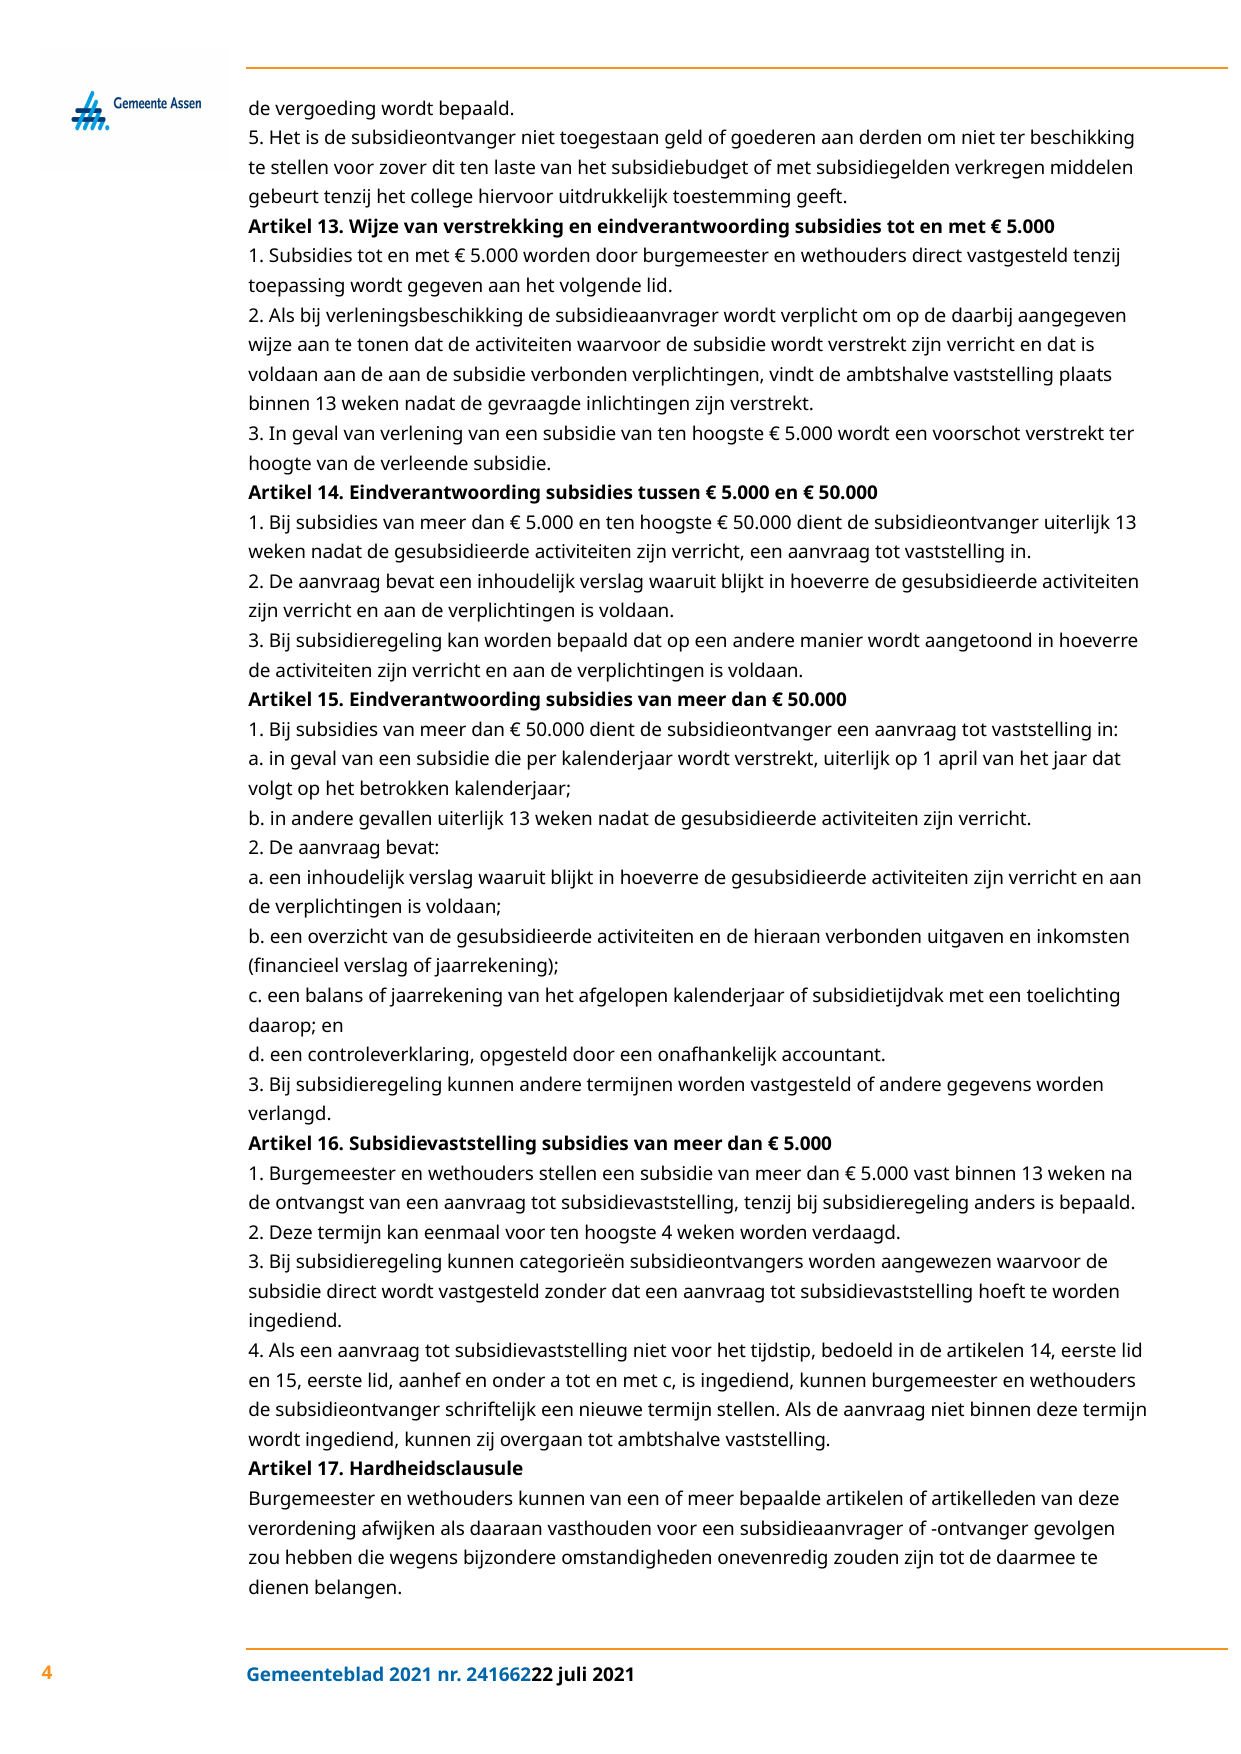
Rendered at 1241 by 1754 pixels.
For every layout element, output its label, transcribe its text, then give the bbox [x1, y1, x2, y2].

text d. een controleverklaring, opgesteld door een onafhankelijk accountant. [248, 1041, 1152, 1067]
text c. een balans of jaarrekening van het afgelopen kalenderjaar of subsidietijdvak met een toelichting daarop; en [248, 982, 1152, 1038]
text 3. In geval van verlening van een subsidie van ten hoogste € 5.000 wordt een voorschot verstrekt ter hoogte van de verleende subsidie. [248, 420, 1152, 476]
text 2. De aanvraag bevat: [248, 834, 1152, 860]
text de vergoeding wordt bepaald. [248, 95, 1152, 121]
text 2. Deze termijn kan eenmaal voor ten hoogste 4 weken worden verdaagd. [248, 1219, 1152, 1245]
text 5. Het is de subsidieontvanger niet toegestaan geld of goederen aan derden om niet ter beschikking te stellen voor zover dit ten laste van het subsidiebudget of met subsidiegelden verkregen middelen gebeurt tenzij het college hiervoor uitdrukkelijk toestemming geeft. [248, 124, 1152, 209]
text a. een inhoudelijk verslag waaruit blijkt in hoeverre de gesubsidieerde activiteiten zijn verricht en aan de verplichtingen is voldaan; [248, 864, 1152, 919]
text Artikel 17. Hardheidsclausule [248, 1456, 1152, 1481]
text 1. Subsidies tot en met € 5.000 worden door burgemeester en wethouders direct vastgesteld tenzij toepassing wordt gegeven aan het volgende lid. [248, 243, 1152, 298]
text Artikel 13. Wijze van verstrekking en eindverantwoording subsidies tot en met € 5.000 [248, 213, 1152, 239]
text a. in geval van een subsidie die per kalenderjaar wordt verstrekt, uiterlijk op 1 april van het jaar dat volgt op het betrokken kalenderjaar; [248, 746, 1152, 801]
text 3. Bij subsidieregeling kunnen andere termijnen worden vastgesteld of andere gegevens worden verlangd. [248, 1071, 1152, 1126]
text 4. Als een aanvraag tot subsidievaststelling niet voor het tijdstip, bedoeld in de artikelen 14, eerste lid en 15, eerste lid, aanhef en onder a tot en met c, is ingediend, kunnen burgemeester en wethouders de subsidieontvanger schriftelijk een nieuwe termijn stellen. Als de aanvraag niet binnen deze termijn wordt ingediend, kunnen zij overgaan tot ambtshalve vaststelling. [248, 1337, 1152, 1452]
text Artikel 14. Eindverantwoording subsidies tussen € 5.000 en € 50.000 [248, 479, 1152, 505]
text 1. Burgemeester en wethouders stellen een subsidie van meer dan € 5.000 vast binnen 13 weken na de ontvangst van een aanvraag tot subsidievaststelling, tenzij bij subsidieregeling anders is bepaald. [248, 1160, 1152, 1215]
text b. in andere gevallen uiterlijk 13 weken nadat de gesubsidieerde activiteiten zijn verricht. [248, 805, 1152, 831]
text Artikel 16. Subsidievaststelling subsidies van meer dan € 5.000 [248, 1130, 1152, 1156]
text Burgemeester en wethouders kunnen van een of meer bepaalde artikelen of artikelleden van deze verordening afwijken als daaraan vasthouden voor een subsidieaanvrager of -ontvanger gevolgen zou hebben die wegens bijzondere omstandigheden onevenredig zouden zijn tot de daarmee te dienen belangen. [248, 1485, 1152, 1600]
text 2. Als bij verleningsbeschikking de subsidieaanvrager wordt verplicht om op de daarbij aangegeven wijze aan te tonen dat de activiteiten waarvoor de subsidie wordt verstrekt zijn verricht en dat is voldaan aan de aan de subsidie verbonden verplichtingen, vindt de ambtshalve vaststelling plaats binnen 13 weken nadat de gevraagde inlichtingen zijn verstrekt. [248, 302, 1152, 416]
text 1. Bij subsidies van meer dan € 5.000 en ten hoogste € 50.000 dient de subsidieontvanger uiterlijk 13 weken nadat de gesubsidieerde activiteiten zijn verricht, een aanvraag tot vaststelling in. [248, 509, 1152, 564]
picture [41, 47, 231, 172]
text 2. De aanvraag bevat een inhoudelijk verslag waaruit blijkt in hoeverre de gesubsidieerde activiteiten zijn verricht en aan de verplichtingen is voldaan. [248, 568, 1152, 623]
text 3. Bij subsidieregeling kunnen categorieën subsidieontvangers worden aangewezen waarvoor de subsidie direct wordt vastgesteld zonder dat een aanvraag tot subsidievaststelling hoeft te worden ingediend. [248, 1248, 1152, 1333]
text b. een overzicht van de gesubsidieerde activiteiten en de hieraan verbonden uitgaven en inkomsten (financieel verslag of jaarrekening); [248, 923, 1152, 978]
text 1. Bij subsidies van meer dan € 50.000 dient de subsidieontvanger een aanvraag tot vaststelling in: [248, 716, 1152, 742]
text Artikel 15. Eindverantwoording subsidies van meer dan € 50.000 [248, 686, 1152, 712]
text 3. Bij subsidieregeling kan worden bepaald dat op een andere manier wordt aangetoond in hoeverre de activiteiten zijn verricht en aan de verplichtingen is voldaan. [248, 627, 1152, 683]
